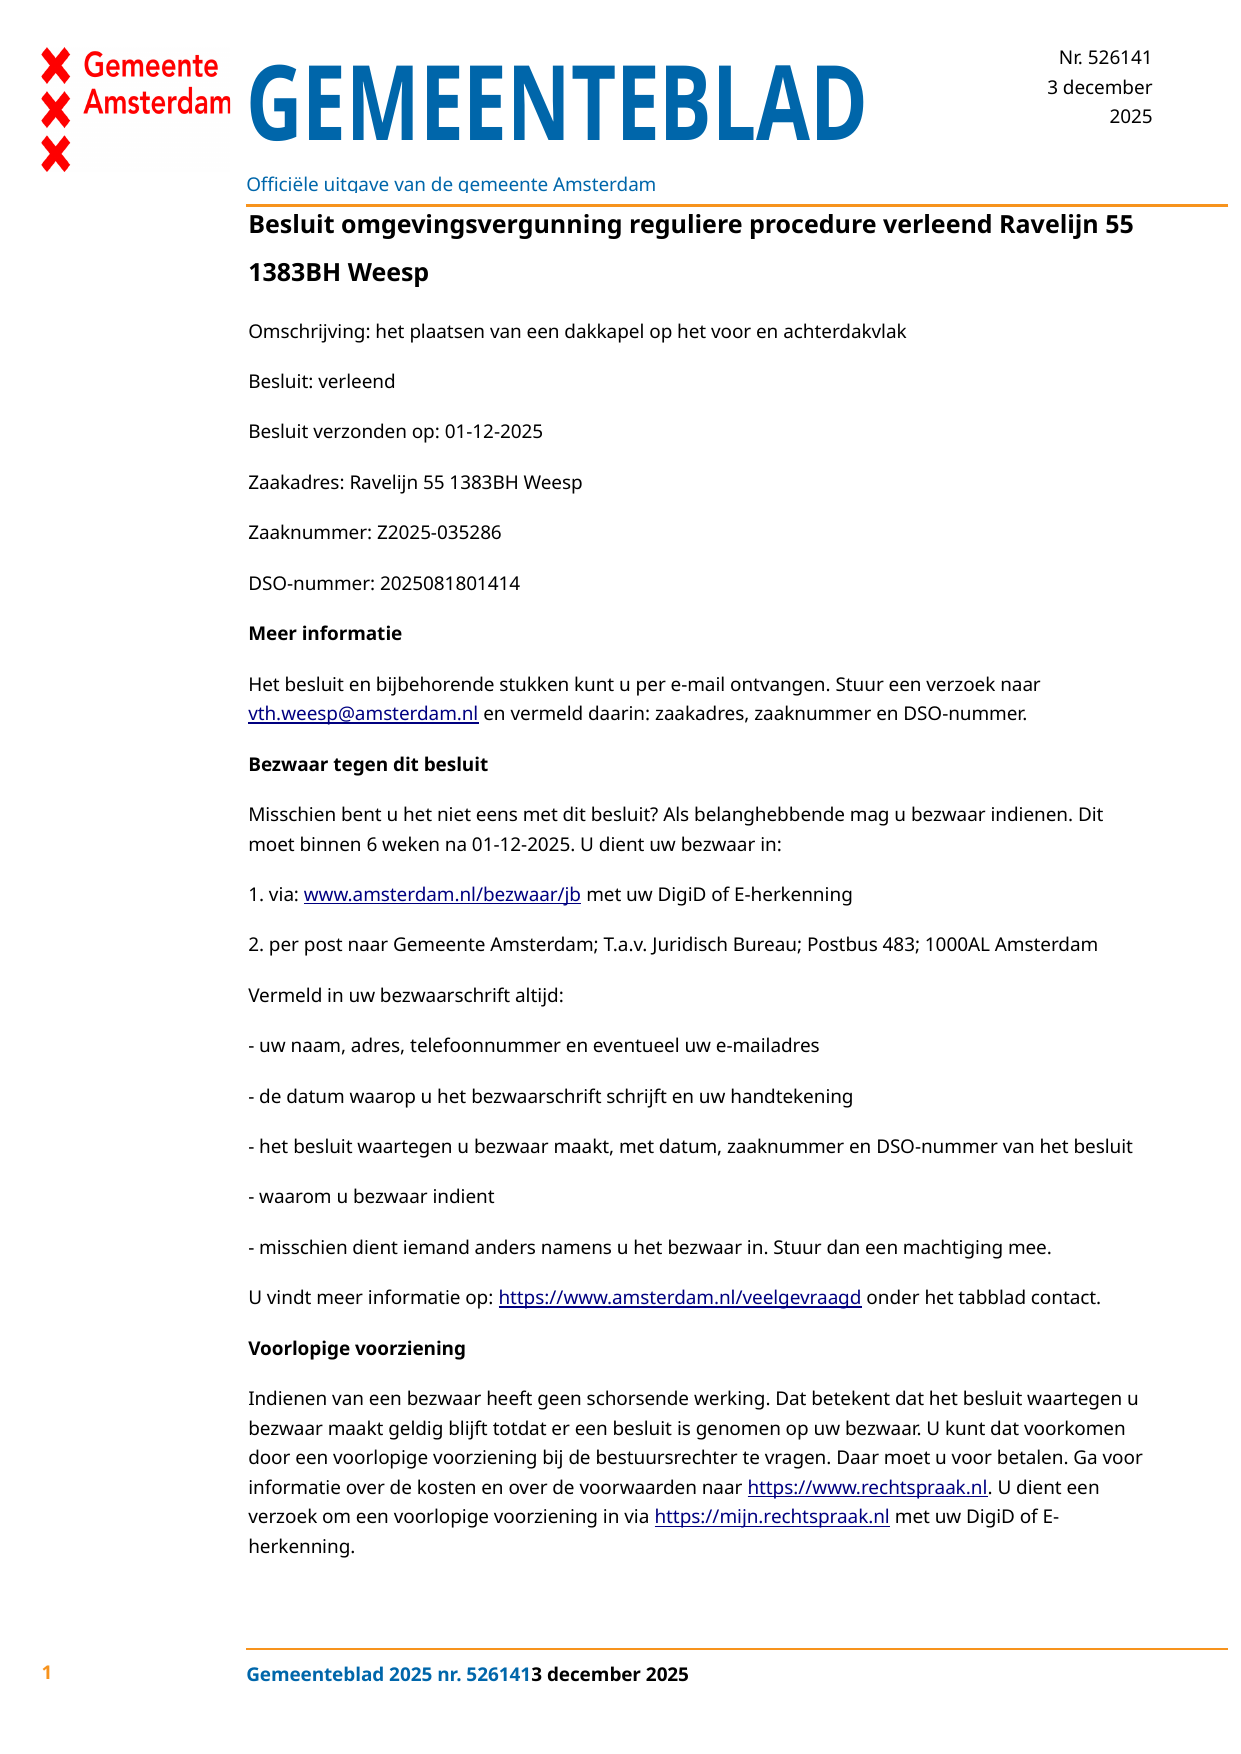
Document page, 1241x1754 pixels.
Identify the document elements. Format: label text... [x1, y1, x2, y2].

text Misschien bent u het niet eens met dit besluit? Als belanghebbende mag u bezwaar indienen. Dit moet binnen 6 weken na 01-12-2025. U dient uw bezwaar in: [248, 801, 1152, 857]
text 1. via: www.amsterdam.nl/bezwaar/jb met uw DigiD of E-herkenning [248, 881, 1152, 907]
text - uw naam, adres, telefoonnummer en eventueel uw e-mailadres [248, 1032, 1152, 1058]
text - waarom u bezwaar indient [248, 1184, 1152, 1209]
text - misschien dient iemand anders namens u het bezwaar in. Stuur dan een machtiging mee. [248, 1234, 1152, 1260]
text Vermeld in uw bezwaarschrift altijd: [248, 982, 1152, 1008]
text Besluit omgevingsvergunning reguliere procedure verleend Ravelijn 55 1383BH Weesp [248, 207, 1152, 288]
text - de datum waarop u het bezwaarschrift schrijft en uw handtekening [248, 1083, 1152, 1109]
text 2. per post naar Gemeente Amsterdam; T.a.v. Juridisch Bureau; Postbus 483; 1000AL Amsterdam [248, 932, 1152, 957]
text Omschrijving: het plaatsen van een dakkapel op het voor en achterdakvlak [248, 318, 1152, 344]
text DSO-nummer: 2025081801414 [248, 570, 1152, 596]
text Indienen van een bezwaar heeft geen schorsende werking. Dat betekent dat het besluit waartegen u bezwaar maakt geldig blijft totdat er een besluit is genomen op uw bezwaar. U kunt dat voorkomen door een voorlopige voorziening bij de bestuursrechter te vragen. Daar moet u voor betalen. Ga voor informatie over de kosten en over de voorwaarden naar https://www.rechtspraak.nl. U dient een verzoek om een voorlopige voorziening in via https://mijn.rechtspraak.nl met uw DigiD of E-herkenning. [248, 1385, 1152, 1559]
text U vindt meer informatie op: https://www.amsterdam.nl/veelgevraagd onder het tabblad contact. [248, 1284, 1152, 1310]
text Het besluit en bijbehorende stukken kunt u per e-mail ontvangen. Stuur een verzoek naar vth.weesp@amsterdam.nl en vermeld daarin: zaakadres, zaaknummer en DSO-nummer. [248, 671, 1152, 726]
text Zaakadres: Ravelijn 55 1383BH Weesp [248, 469, 1152, 495]
text Voorlopige voorziening [248, 1335, 1152, 1361]
text Meer informatie [248, 620, 1152, 646]
text Besluit: verleend [248, 368, 1152, 394]
text Besluit verzonden op: 01-12-2025 [248, 419, 1152, 444]
text - het besluit waartegen u bezwaar maakt, met datum, zaaknummer en DSO-nummer van het besluit [248, 1133, 1152, 1159]
text Zaaknummer: Z2025-035286 [248, 519, 1152, 545]
picture [41, 47, 231, 172]
text Bezwaar tegen dit besluit [248, 751, 1152, 777]
